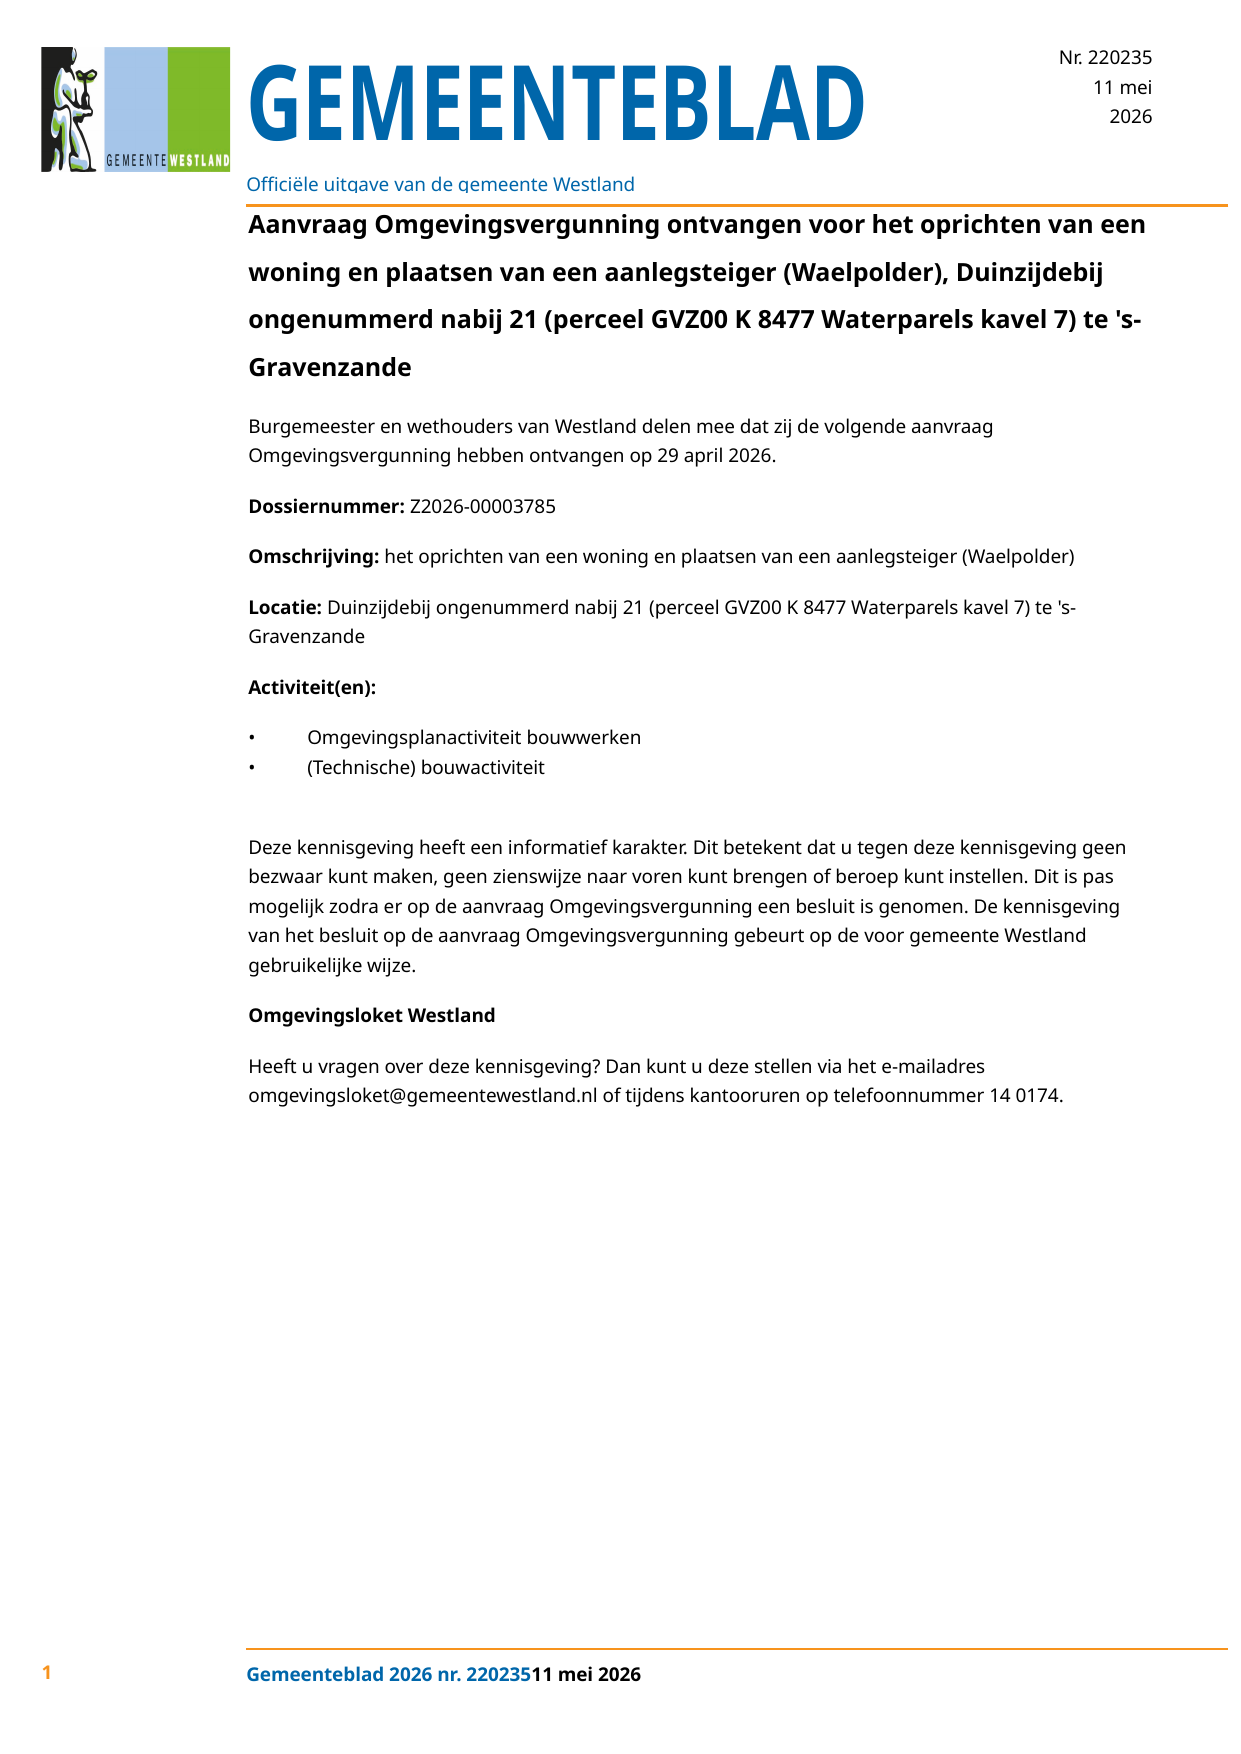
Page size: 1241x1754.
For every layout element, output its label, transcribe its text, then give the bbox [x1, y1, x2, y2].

text Locatie: Duinzijdebij ongenummerd nabij 21 (perceel GVZ00 K 8477 Waterparels kavel 7) te 's-Gravenzande [248, 594, 1152, 649]
text Heeft u vragen over deze kennisgeving? Dan kunt u deze stellen via het e-mailadres omgevingsloket@gemeentewestland.nl of tijdens kantooruren op telefoonnummer 14 0174. [248, 1053, 1152, 1108]
picture [41, 47, 231, 172]
text Omschrijving: het oprichten van een woning en plaatsen van een aanlegsteiger (Waelpolder) [248, 543, 1152, 569]
text Aanvraag Omgevingsvergunning ontvangen voor het oprichten van een woning en plaatsen van een aanlegsteiger (Waelpolder), Duinzijdebij ongenummerd nabij 21 (perceel GVZ00 K 8477 Waterparels kavel 7) te 's-Gravenzande [248, 207, 1152, 384]
text Deze kennisgeving heeft een informatief karakter. Dit betekent dat u tegen deze kennisgeving geen bezwaar kunt maken, geen zienswijze naar voren kunt brengen of beroep kunt instellen. Dit is pas mogelijk zodra er op de aanvraag Omgevingsvergunning een besluit is genomen. De kennisgeving van het besluit op de aanvraag Omgevingsvergunning gebeurt op de voor gemeente Westland gebruikelijke wijze. [248, 834, 1152, 978]
text Dossiernummer: Z2026-00003785 [248, 493, 1152, 519]
list Omgevingsplanactiviteit bouwwerken [248, 724, 1152, 750]
list (Technische) bouwactiviteit [248, 754, 1152, 780]
text Activiteit(en): [248, 674, 1152, 700]
text Omgevingsloket Westland [248, 1003, 1152, 1028]
text Burgemeester en wethouders van Westland delen mee dat zij de volgende aanvraag Omgevingsvergunning hebben ontvangen op 29 april 2026. [248, 413, 1152, 468]
